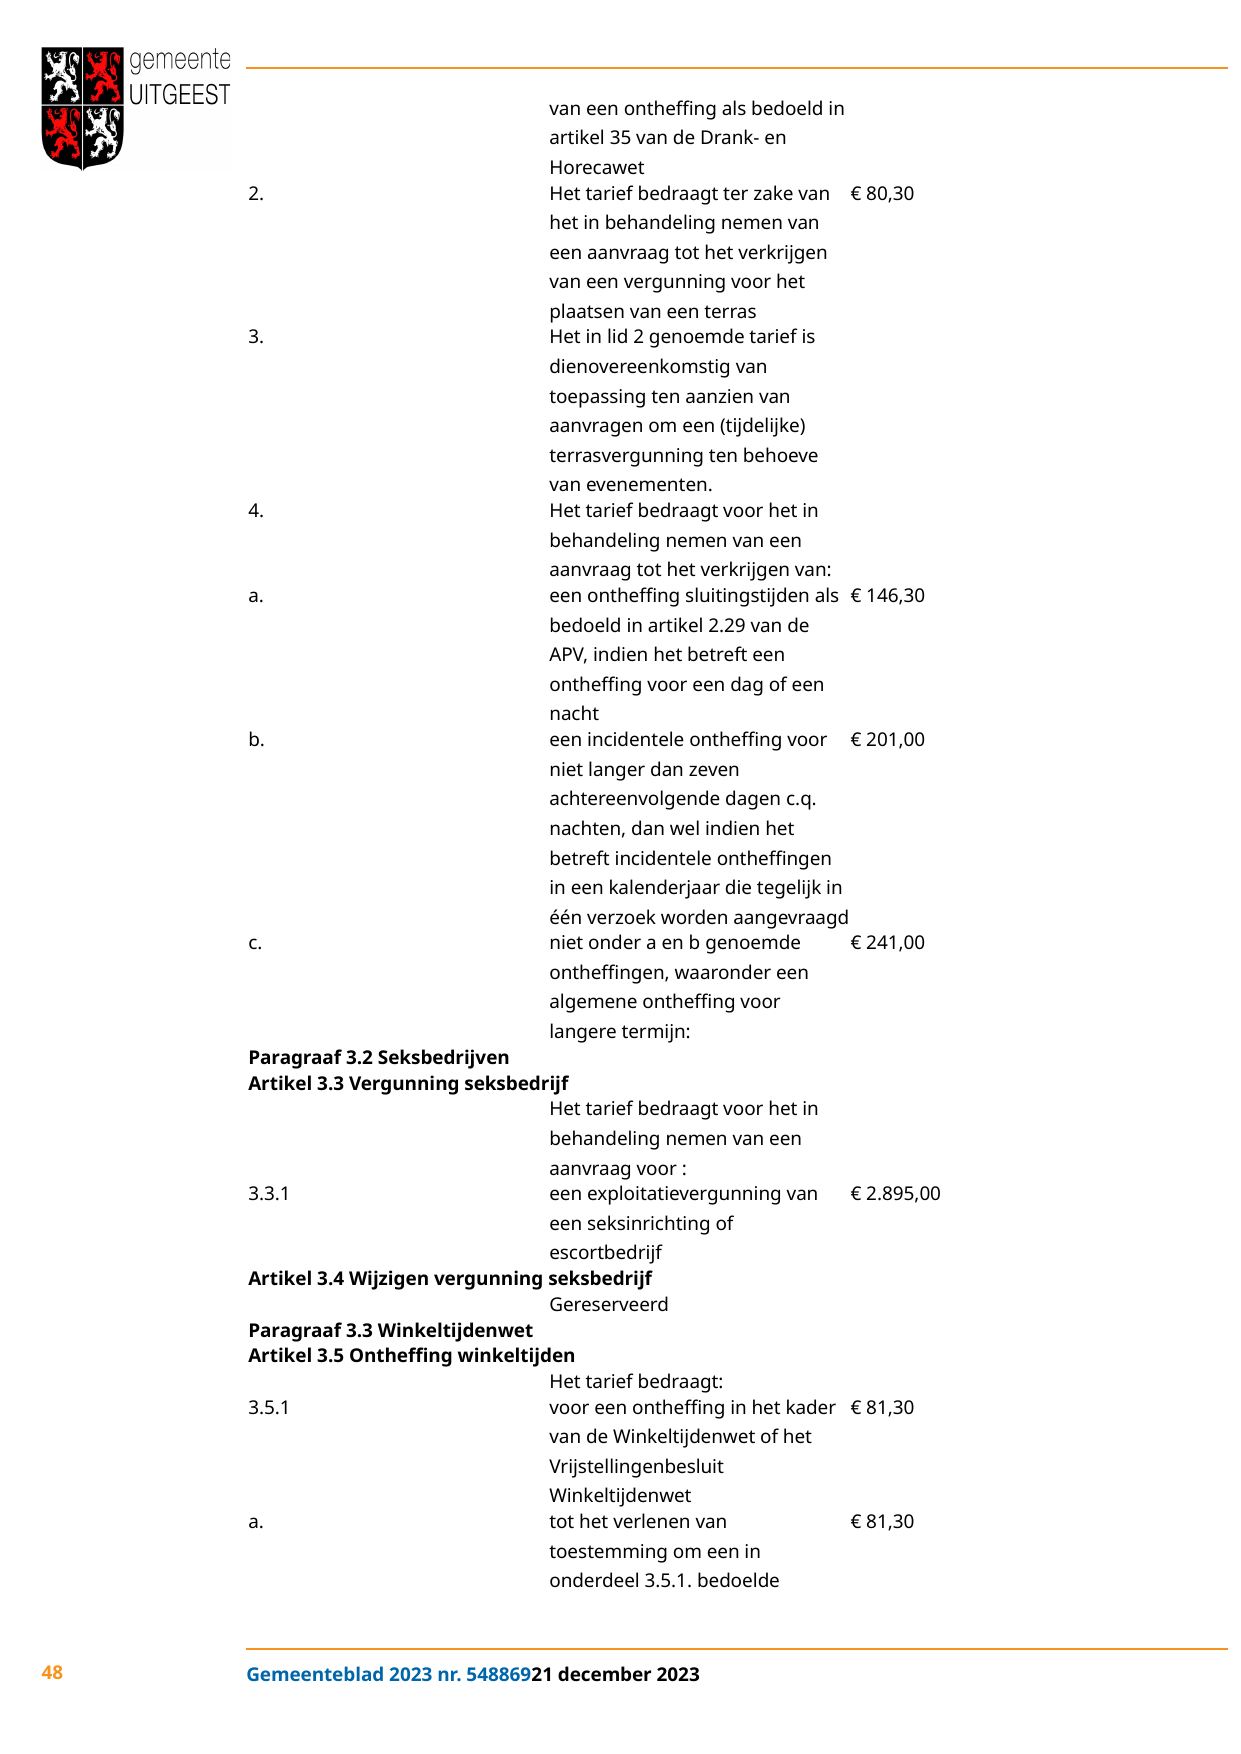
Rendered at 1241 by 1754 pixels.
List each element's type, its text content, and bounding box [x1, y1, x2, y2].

table_cell € 80,30 [850, 180, 1152, 324]
table_cell voor een ontheffing in het kader van de Winkeltijdenwet of het Vrijstellingenbesluit Winkeltijdenwet [549, 1394, 850, 1508]
table_cell tot het verlenen van toestemming om een in onderdeel 3.5.1. bedoelde [549, 1509, 850, 1593]
table_cell [850, 1096, 1152, 1180]
table_cell € 201,00 [850, 726, 1152, 929]
table_cell 3.5.1 [248, 1394, 549, 1508]
table_cell [248, 95, 549, 180]
table_cell Het in lid 2 genoemde tarief is dienovereenkomstig van toepassing ten aanzien van aanvragen om een (tijdelijke) terrasvergunning ten behoeve van evenementen. [549, 324, 850, 497]
table_cell een ontheffing sluitingstijden als bedoeld in artikel 2.29 van de APV, indien het betreft een ontheffing voor een dag of een nacht [549, 582, 850, 726]
table_cell 2. [248, 180, 549, 324]
table_cell a. [248, 1509, 549, 1593]
table_cell € 81,30 [850, 1394, 1152, 1508]
table_cell niet onder a en b genoemde ontheffingen, waaronder een algemene ontheffing voor langere termijn: [549, 930, 850, 1044]
table_cell een exploitatievergunning van een seksinrichting of escortbedrijf [549, 1180, 850, 1265]
table_cell [248, 1368, 549, 1394]
table_cell Het tarief bedraagt ter zake van het in behandeling nemen van een aanvraag tot het verkrijgen van een vergunning voor het plaatsen van een terras [549, 180, 850, 324]
table_cell een incidentele ontheffing voor niet langer dan zeven achtereenvolgende dagen c.q. nachten, dan wel indien het betreft incidentele ontheffingen in een kalenderjaar die tegelijk in één verzoek worden aangevraagd [549, 726, 850, 929]
table_cell Artikel 3.4 Wijzigen vergunning seksbedrijf [248, 1265, 1152, 1291]
table_cell Artikel 3.3 Vergunning seksbedrijf [248, 1070, 1152, 1096]
table_cell € 81,30 [850, 1509, 1152, 1593]
table_cell [850, 1368, 1152, 1394]
table_cell b. [248, 726, 549, 929]
table_cell [850, 324, 1152, 497]
table_cell [850, 95, 1152, 180]
table_cell Gereserveerd [549, 1291, 850, 1317]
table_cell [248, 1291, 549, 1317]
table_cell a. [248, 582, 549, 726]
table_cell Het tarief bedraagt voor het in behandeling nemen van een aanvraag voor : [549, 1096, 850, 1180]
table_cell [850, 1291, 1152, 1317]
table_cell 3. [248, 324, 549, 497]
table_cell [850, 498, 1152, 582]
picture [41, 47, 231, 172]
table_cell Het tarief bedraagt: [549, 1368, 850, 1394]
table_cell Paragraaf 3.3 Winkeltijdenwet [248, 1317, 1152, 1342]
table_cell Artikel 3.5 Ontheffing winkeltijden [248, 1343, 1152, 1368]
table_cell 4. [248, 498, 549, 582]
table_cell [248, 1096, 549, 1180]
table_cell Het tarief bedraagt voor het in behandeling nemen van een aanvraag tot het verkrijgen van: [549, 498, 850, 582]
table_cell 3.3.1 [248, 1180, 549, 1265]
table_cell Paragraaf 3.2 Seksbedrijven [248, 1044, 1152, 1070]
table_cell c. [248, 930, 549, 1044]
table_cell € 2.895,00 [850, 1180, 1152, 1265]
table_cell € 241,00 [850, 930, 1152, 1044]
table_cell € 146,30 [850, 582, 1152, 726]
table_cell van een ontheffing als bedoeld in artikel 35 van de Drank- en Horecawet [549, 95, 850, 180]
